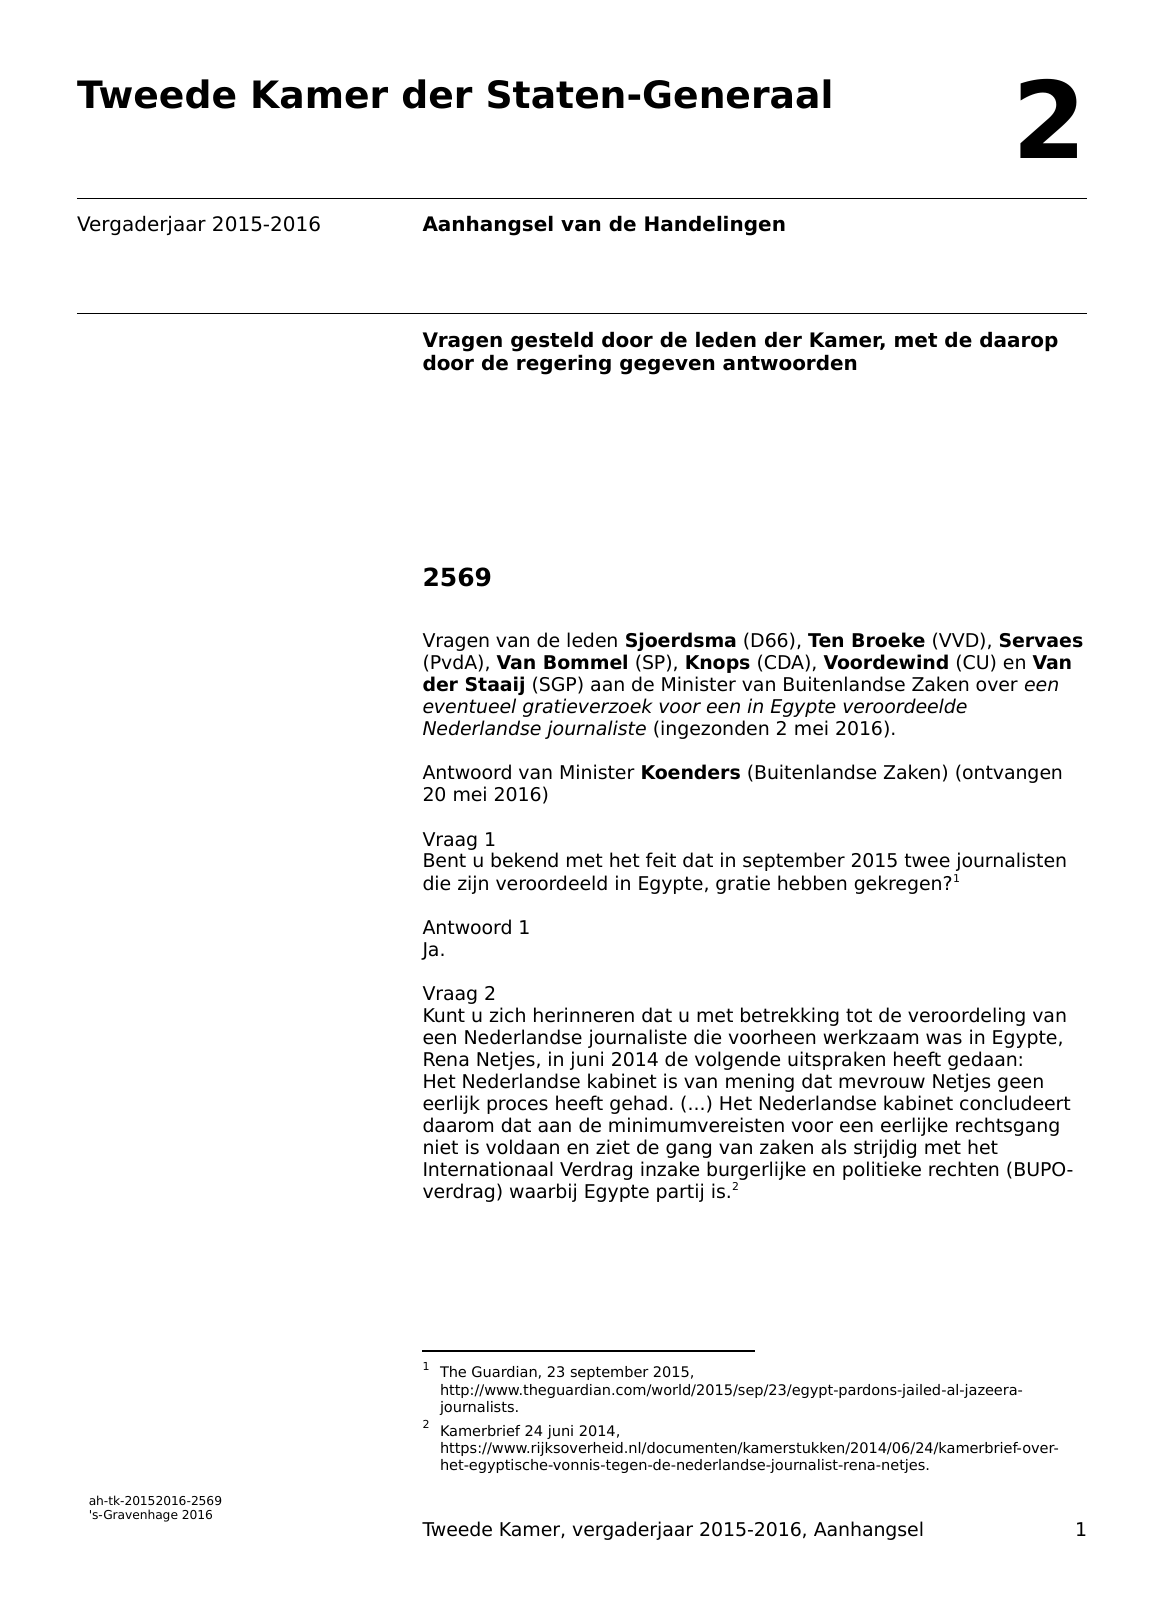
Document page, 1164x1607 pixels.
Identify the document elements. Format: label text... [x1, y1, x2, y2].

text Vraag 2 [422, 983, 1087, 1005]
text 2569 [422, 563, 1087, 592]
text Bent u bekend met het feit dat in september 2015 twee journalisten die zijn veroordeeld in Egypte, gratie hebben gekregen? [422, 850, 1087, 894]
table_cell Aanhangsel van de Handelingen [422, 199, 1087, 313]
text The Guardian, 23 september 2015, http://www.theguardian.com/world/2015/sep/23/egypt-pardons-jailed-al-jazeera-journalists. [422, 1360, 1087, 1416]
text ah-tk-20152016-2569 [88, 1494, 323, 1508]
text Kamerbrief 24 juni 2014, https://www.rijksoverheid.nl/documenten/kamerstukken/2014/06/24/kamerbrief-over-het-egyptische-vonnis-tegen-de-nederlandse-journalist-rena-netjes. [422, 1418, 1087, 1474]
text Vragen van de leden Sjoerdsma (D66), Ten Broeke (VVD), Servaes (PvdA), Van Bommel (SP), Knops (CDA), Voordewind (CU) en Van der Staaij (SGP) aan de Minister van Buitenlandse Zaken over een eventueel gratieverzoek voor een in Egypte veroordeelde Nederlandse journaliste (ingezonden 2 mei 2016). [422, 630, 1087, 740]
text Kunt u zich herinneren dat u met betrekking tot de veroordeling van een Nederlandse journaliste die voorheen werkzaam was in Egypte, Rena Netjes, in juni 2014 de volgende uitspraken heeft gedaan: [422, 1005, 1087, 1071]
text Ja. [422, 938, 1087, 961]
table_header 2 [886, 59, 1087, 198]
text Antwoord van Minister Koenders (Buitenlandse Zaken) (ontvangen 20 mei 2016) [422, 762, 1087, 806]
text Vraag 1 [422, 828, 1087, 850]
text 's-Gravenhage 2016 [88, 1508, 323, 1522]
text Het Nederlandse kabinet is van mening dat mevrouw Netjes geen eerlijk proces heeft gehad. (...) Het Nederlandse kabinet concludeert daarom dat aan de minimumvereisten voor een eerlijke rechtsgang niet is voldaan en ziet de gang van zaken als strijdig met het Internationaal Verdrag inzake burgerlijke en politieke rechten (BUPO-verdrag) waarbij Egypte partij is. [422, 1071, 1087, 1202]
table_cell Vragen gesteld door de leden der Kamer, met de daarop door de regering gegeven antwoorden [422, 314, 1087, 375]
table_cell Vergaderjaar 2015-2016 [77, 199, 422, 313]
text Antwoord 1 [422, 917, 1087, 938]
table_cell [77, 314, 422, 375]
table_header Tweede Kamer der Staten-Generaal [77, 59, 886, 198]
